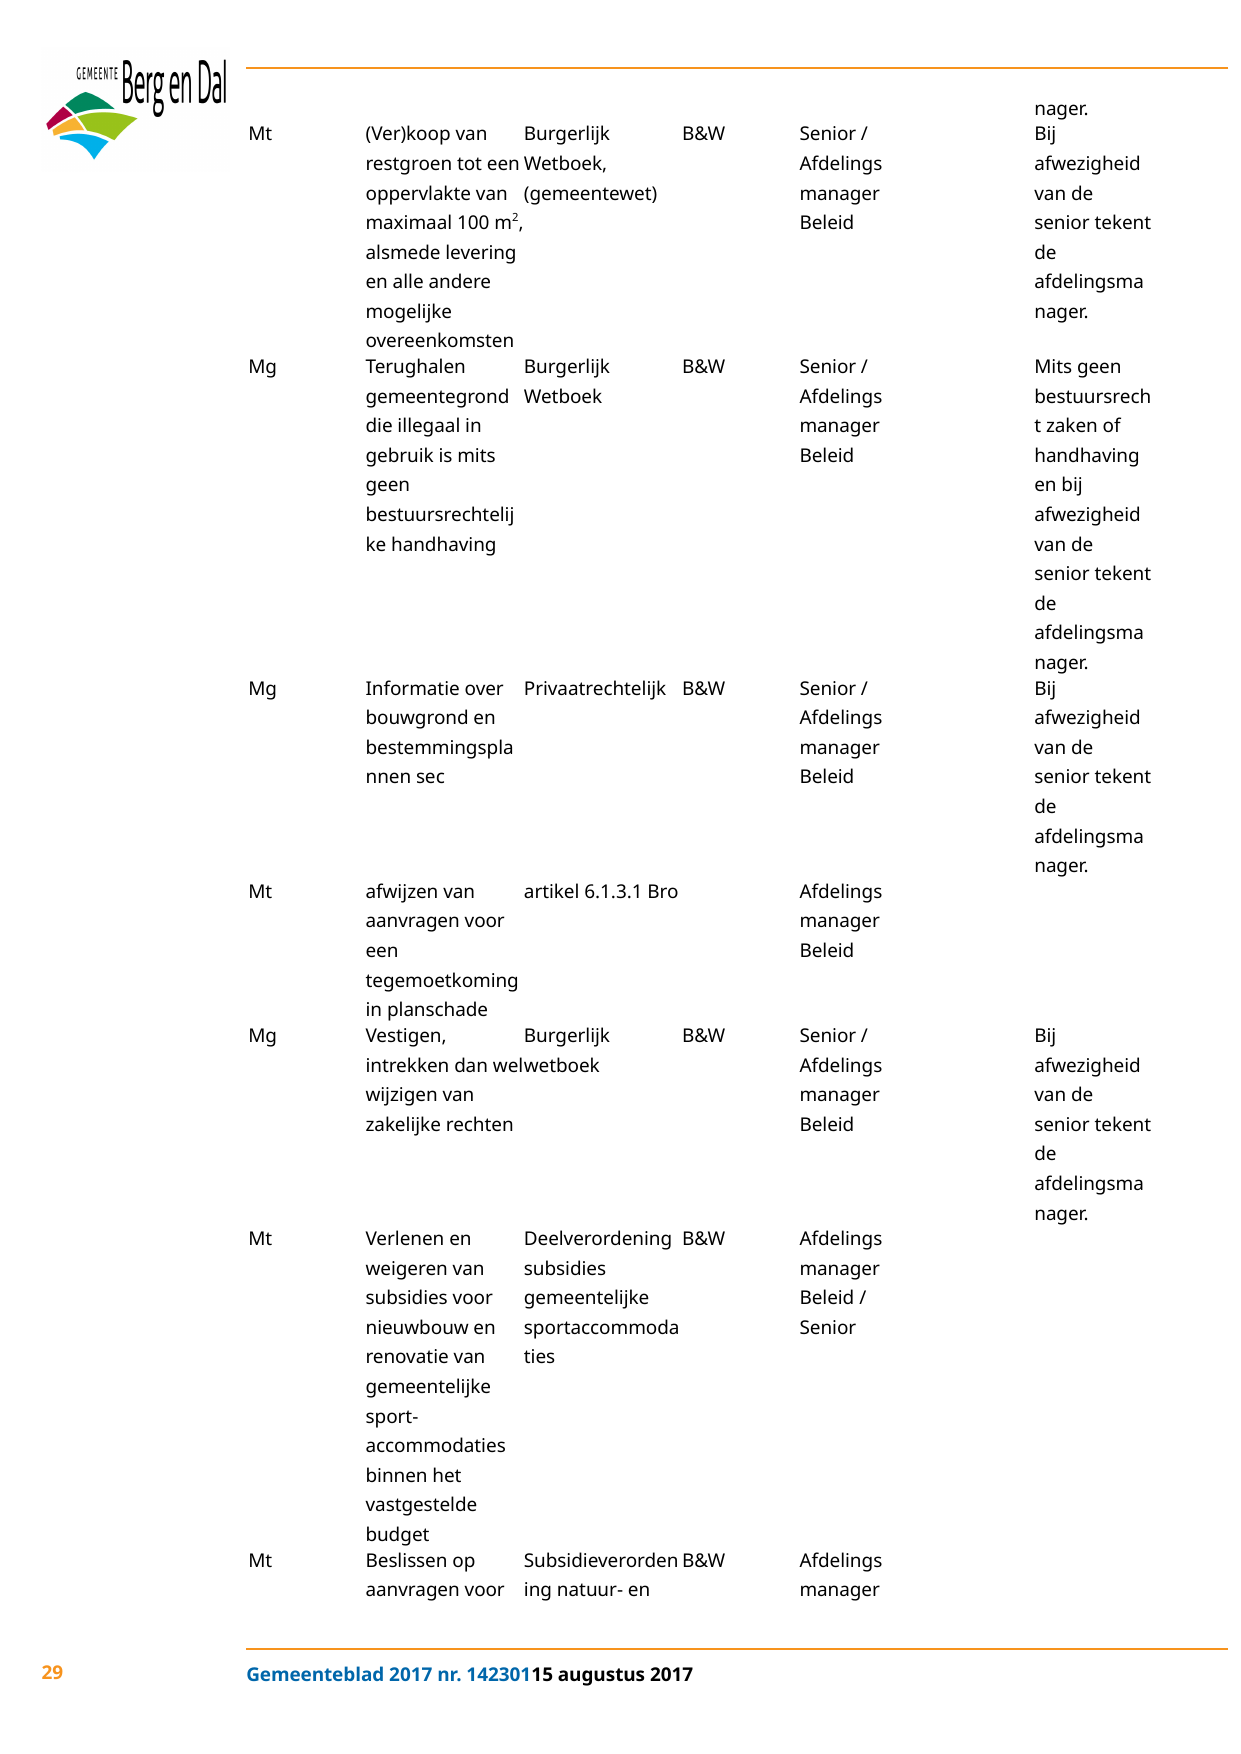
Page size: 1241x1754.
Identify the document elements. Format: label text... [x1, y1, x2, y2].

table_cell Mits geen bestuursrecht zaken of handhaving en bij afwezigheid van de senior tekent de afdelingsmanager. [1034, 353, 1152, 675]
table_cell Senior / Afdelings manager Beleid [799, 121, 917, 353]
table_cell [1034, 1225, 1152, 1547]
table_cell Informatie over bouwgrond en bestemmingsplannen sec [365, 675, 524, 878]
table_cell artikel 6.1.3.1 Bro [524, 878, 682, 1022]
table_cell Senior / Afdelings manager Beleid [799, 1022, 917, 1225]
table_cell [682, 878, 799, 1022]
table_cell B&W [682, 121, 799, 353]
table_cell [917, 1225, 1034, 1547]
table_cell afwijzen van aanvragen voor een tegemoetkoming in planschade [365, 878, 524, 1022]
table_cell Vestigen, intrekken dan wel wijzigen van zakelijke rechten [365, 1022, 524, 1225]
table_cell B&W [682, 675, 799, 878]
table_cell [917, 95, 1034, 121]
table_cell Deelverordening subsidies gemeentelijke sportaccommodaties [524, 1225, 682, 1547]
table_cell Mg [248, 353, 365, 675]
table_cell [524, 95, 682, 121]
table_cell Afdelings manager [799, 1547, 917, 1602]
table_cell (Ver)koop van restgroen tot een oppervlakte van maximaal 100 m2, alsmede levering en alle andere mogelijke overeenkomsten [365, 121, 524, 353]
table_cell Subsidieverordening natuur- en [524, 1547, 682, 1602]
table_cell [1034, 878, 1152, 1022]
table_cell Mt [248, 878, 365, 1022]
table_cell B&W [682, 1022, 799, 1225]
table_cell Burgerlijk Wetboek, (gemeentewet) [524, 121, 682, 353]
table_cell B&W [682, 353, 799, 675]
table_cell B&W [682, 1225, 799, 1547]
table_cell Mg [248, 1022, 365, 1225]
table_cell [917, 121, 1034, 353]
table_cell [917, 878, 1034, 1022]
table_cell Bij afwezigheid van de senior tekent de afdelingsmanager. [1034, 121, 1152, 353]
table_cell Afdelings manager Beleid / Senior [799, 1225, 917, 1547]
table_cell Verlenen en weigeren van subsidies voor nieuwbouw en renovatie van gemeentelijke sport-accommodaties binnen het vastgestelde budget [365, 1225, 524, 1547]
table_cell [917, 1022, 1034, 1225]
table_cell Mg [248, 675, 365, 878]
table_cell Senior / Afdelings manager Beleid [799, 353, 917, 675]
table_cell [1034, 1547, 1152, 1602]
table_cell Burgerlijk Wetboek [524, 353, 682, 675]
table_cell Afdelings manager Beleid [799, 878, 917, 1022]
table_cell Mt [248, 1225, 365, 1547]
table_cell [917, 353, 1034, 675]
table_cell [365, 95, 524, 121]
table_cell [799, 95, 917, 121]
table_cell [917, 1547, 1034, 1602]
table_cell [917, 675, 1034, 878]
table_cell Mt [248, 121, 365, 353]
table_cell Bij afwezigheid van de senior tekent de afdelingsmanager. [1034, 1022, 1152, 1225]
table_cell Bij afwezigheid van de senior tekent de afdelingsmanager. [1034, 675, 1152, 878]
table_cell B&W [682, 1547, 799, 1602]
table_cell nager. [1034, 95, 1152, 121]
table_cell Privaatrechtelijk [524, 675, 682, 878]
table_cell Beslissen op aanvragen voor [365, 1547, 524, 1602]
table_cell [682, 95, 799, 121]
picture [41, 47, 231, 172]
table_cell Mt [248, 1547, 365, 1602]
table_cell [248, 95, 365, 121]
table_cell Senior / Afdelings manager Beleid [799, 675, 917, 878]
table_cell Burgerlijk wetboek [524, 1022, 682, 1225]
table_cell Terughalen gemeentegrond die illegaal in gebruik is mits geen bestuursrechtelijke handhaving [365, 353, 524, 675]
